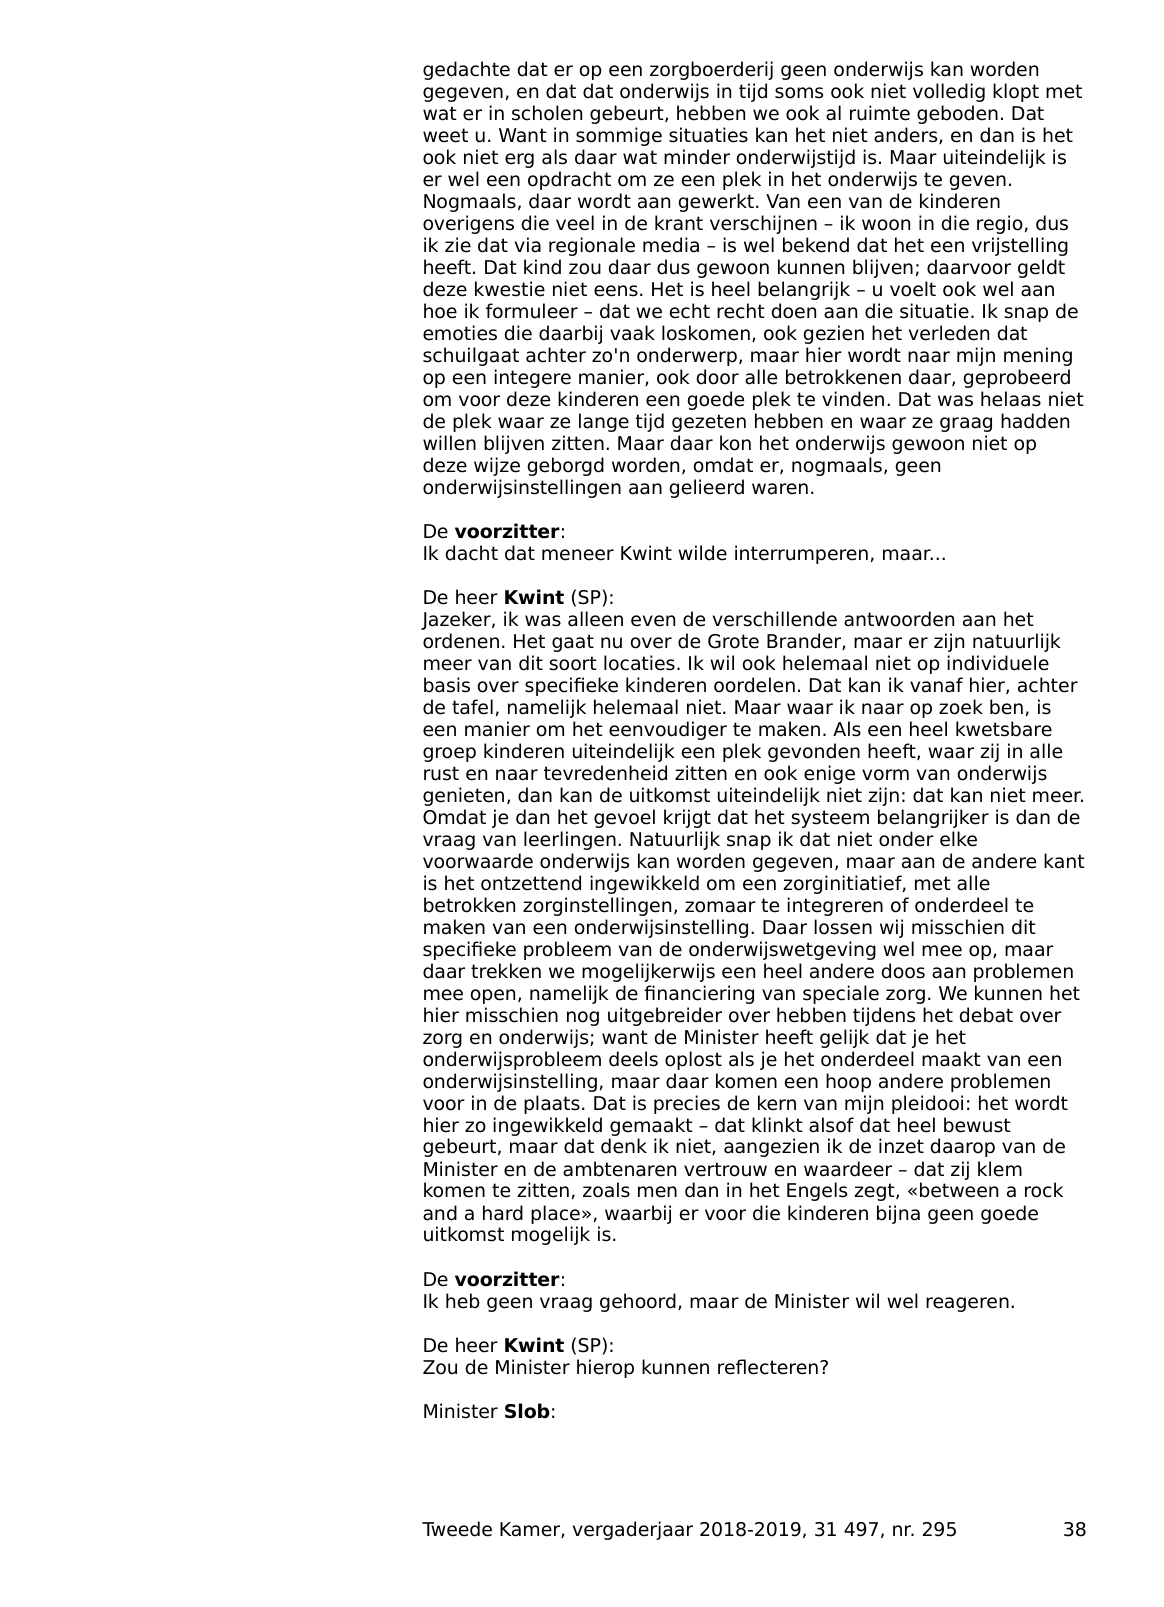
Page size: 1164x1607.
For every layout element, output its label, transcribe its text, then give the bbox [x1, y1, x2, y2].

text Jazeker, ik was alleen even de verschillende antwoorden aan het ordenen. Het gaat nu over de Grote Brander, maar er zijn natuurlijk meer van dit soort locaties. Ik wil ook helemaal niet op individuele basis over specifieke kinderen oordelen. Dat kan ik vanaf hier, achter de tafel, namelijk helemaal niet. Maar waar ik naar op zoek ben, is een manier om het eenvoudiger te maken. Als een heel kwetsbare groep kinderen uiteindelijk een plek gevonden heeft, waar zij in alle rust en naar tevredenheid zitten en ook enige vorm van onderwijs genieten, dan kan de uitkomst uiteindelijk niet zijn: dat kan niet meer. Omdat je dan het gevoel krijgt dat het systeem belangrijker is dan de vraag van leerlingen. Natuurlijk snap ik dat niet onder elke voorwaarde onderwijs kan worden gegeven, maar aan de andere kant is het ontzettend ingewikkeld om een zorginitiatief, met alle betrokken zorginstellingen, zomaar te integreren of onderdeel te maken van een onderwijsinstelling. Daar lossen wij misschien dit specifieke probleem van de onderwijswetgeving wel mee op, maar daar trekken we mogelijkerwijs een heel andere doos aan problemen mee open, namelijk de financiering van speciale zorg. We kunnen het hier misschien nog uitgebreider over hebben tijdens het debat over zorg en onderwijs; want de Minister heeft gelijk dat je het onderwijsprobleem deels oplost als je het onderdeel maakt van een onderwijsinstelling, maar daar komen een hoop andere problemen voor in de plaats. Dat is precies de kern van mijn pleidooi: het wordt hier zo ingewikkeld gemaakt – dat klinkt alsof dat heel bewust gebeurt, maar dat denk ik niet, aangezien ik de inzet daarop van de Minister en de ambtenaren vertrouw en waardeer – dat zij klem komen te zitten, zoals men dan in het Engels zegt, «between a rock and a hard place», waarbij er voor die kinderen bijna geen goede uitkomst mogelijk is. [422, 609, 1087, 1246]
text gedachte dat er op een zorgboerderij geen onderwijs kan worden gegeven, en dat dat onderwijs in tijd soms ook niet volledig klopt met wat er in scholen gebeurt, hebben we ook al ruimte geboden. Dat weet u. Want in sommige situaties kan het niet anders, en dan is het ook niet erg als daar wat minder onderwijstijd is. Maar uiteindelijk is er wel een opdracht om ze een plek in het onderwijs te geven. Nogmaals, daar wordt aan gewerkt. Van een van de kinderen overigens die veel in de krant verschijnen – ik woon in die regio, dus ik zie dat via regionale media – is wel bekend dat het een vrijstelling heeft. Dat kind zou daar dus gewoon kunnen blijven; daarvoor geldt deze kwestie niet eens. Het is heel belangrijk – u voelt ook wel aan hoe ik formuleer – dat we echt recht doen aan die situatie. Ik snap de emoties die daarbij vaak loskomen, ook gezien het verleden dat schuilgaat achter zo'n onderwerp, maar hier wordt naar mijn mening op een integere manier, ook door alle betrokkenen daar, geprobeerd om voor deze kinderen een goede plek te vinden. Dat was helaas niet de plek waar ze lange tijd gezeten hebben en waar ze graag hadden willen blijven zitten. Maar daar kon het onderwijs gewoon niet op deze wijze geborgd worden, omdat er, nogmaals, geen onderwijsinstellingen aan gelieerd waren. [422, 59, 1087, 499]
text Ik dacht dat meneer Kwint wilde interrumperen, maar... [422, 543, 1087, 565]
text Ik heb geen vraag gehoord, maar de Minister wil wel reageren. [422, 1291, 1087, 1312]
text Minister Slob: [422, 1401, 1087, 1423]
text De heer Kwint (SP): [422, 587, 1087, 609]
text De voorzitter: [422, 521, 1087, 543]
text De voorzitter: [422, 1268, 1087, 1291]
text Zou de Minister hierop kunnen reflecteren? [422, 1357, 1087, 1379]
text De heer Kwint (SP): [422, 1335, 1087, 1357]
